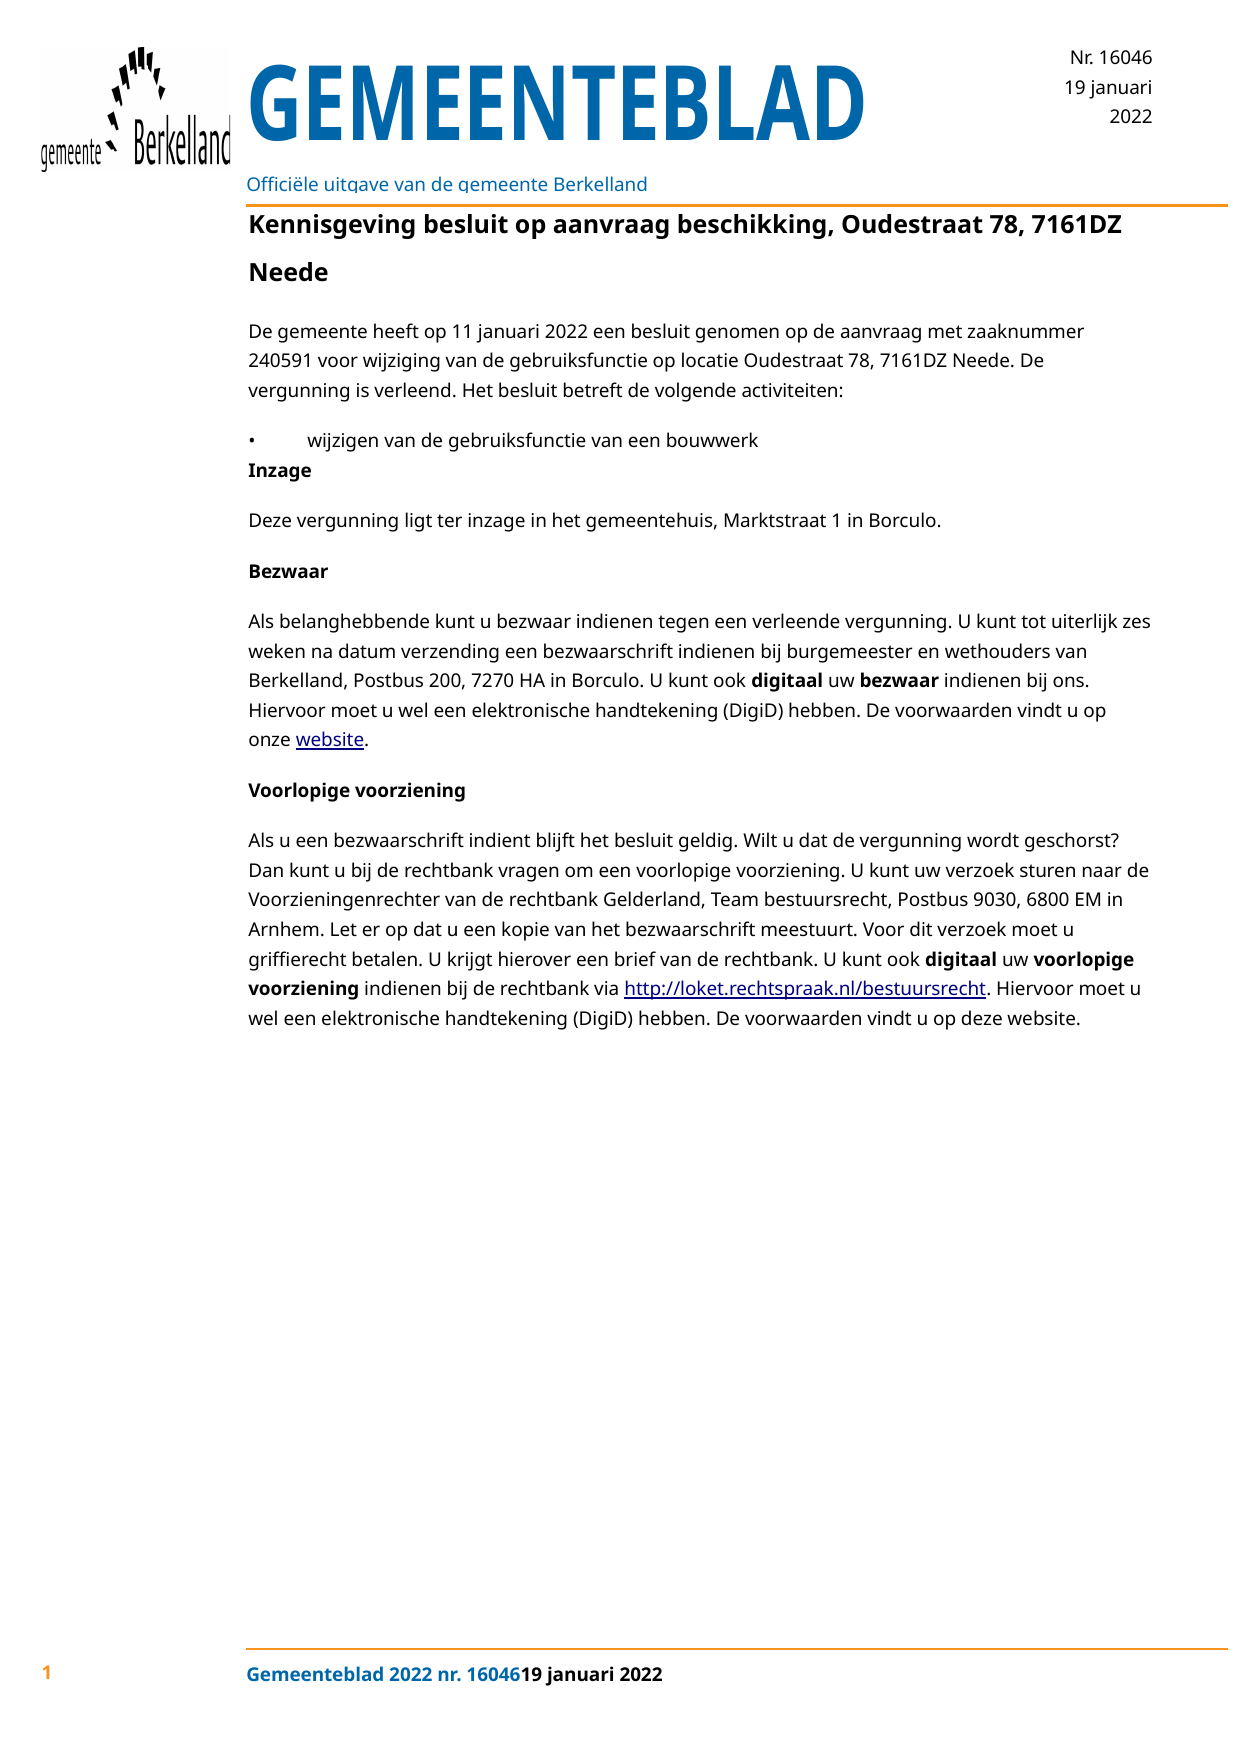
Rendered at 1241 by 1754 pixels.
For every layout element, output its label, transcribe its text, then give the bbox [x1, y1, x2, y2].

text Als u een bezwaarschrift indient blijft het besluit geldig. Wilt u dat de vergunning wordt geschorst? Dan kunt u bij de rechtbank vragen om een voorlopige voorziening. U kunt uw verzoek sturen naar de Voorzieningenrechter van de rechtbank Gelderland, Team bestuursrecht, Postbus 9030, 6800 EM in Arnhem. Let er op dat u een kopie van het bezwaarschrift meestuurt. Voor dit verzoek moet u griffierecht betalen. U krijgt hierover een brief van de rechtbank. U kunt ook digitaal uw voorlopige voorziening indienen bij de rechtbank via http://loket.rechtspraak.nl/bestuursrecht. Hiervoor moet u wel een elektronische handtekening (DigiD) hebben. De voorwaarden vindt u op deze website. [248, 827, 1152, 1031]
text Als belanghebbende kunt u bezwaar indienen tegen een verleende vergunning. U kunt tot uiterlijk zes weken na datum verzending een bezwaarschrift indienen bij burgemeester en wethouders van Berkelland, Postbus 200, 7270 HA in Borculo. U kunt ook digitaal uw bezwaar indienen bij ons. Hiervoor moet u wel een elektronische handtekening (DigiD) hebben. De voorwaarden vindt u op onze website. [248, 608, 1152, 752]
text Voorlopige voorziening [248, 777, 1152, 803]
text De gemeente heeft op 11 januari 2022 een besluit genomen op de aanvraag met zaaknummer 240591 voor wijziging van de gebruiksfunctie op locatie Oudestraat 78, 7161DZ Neede. De vergunning is verleend. Het besluit betreft de volgende activiteiten: [248, 318, 1152, 403]
text Inzage [248, 457, 1152, 483]
text Deze vergunning ligt ter inzage in het gemeentehuis, Marktstraat 1 in Borculo. [248, 507, 1152, 533]
text Bezwaar [248, 558, 1152, 584]
picture [41, 47, 231, 172]
list wijzigen van de gebruiksfunctie van een bouwwerk [248, 427, 1152, 453]
text Kennisgeving besluit op aanvraag beschikking, Oudestraat 78, 7161DZ Neede [248, 207, 1152, 288]
